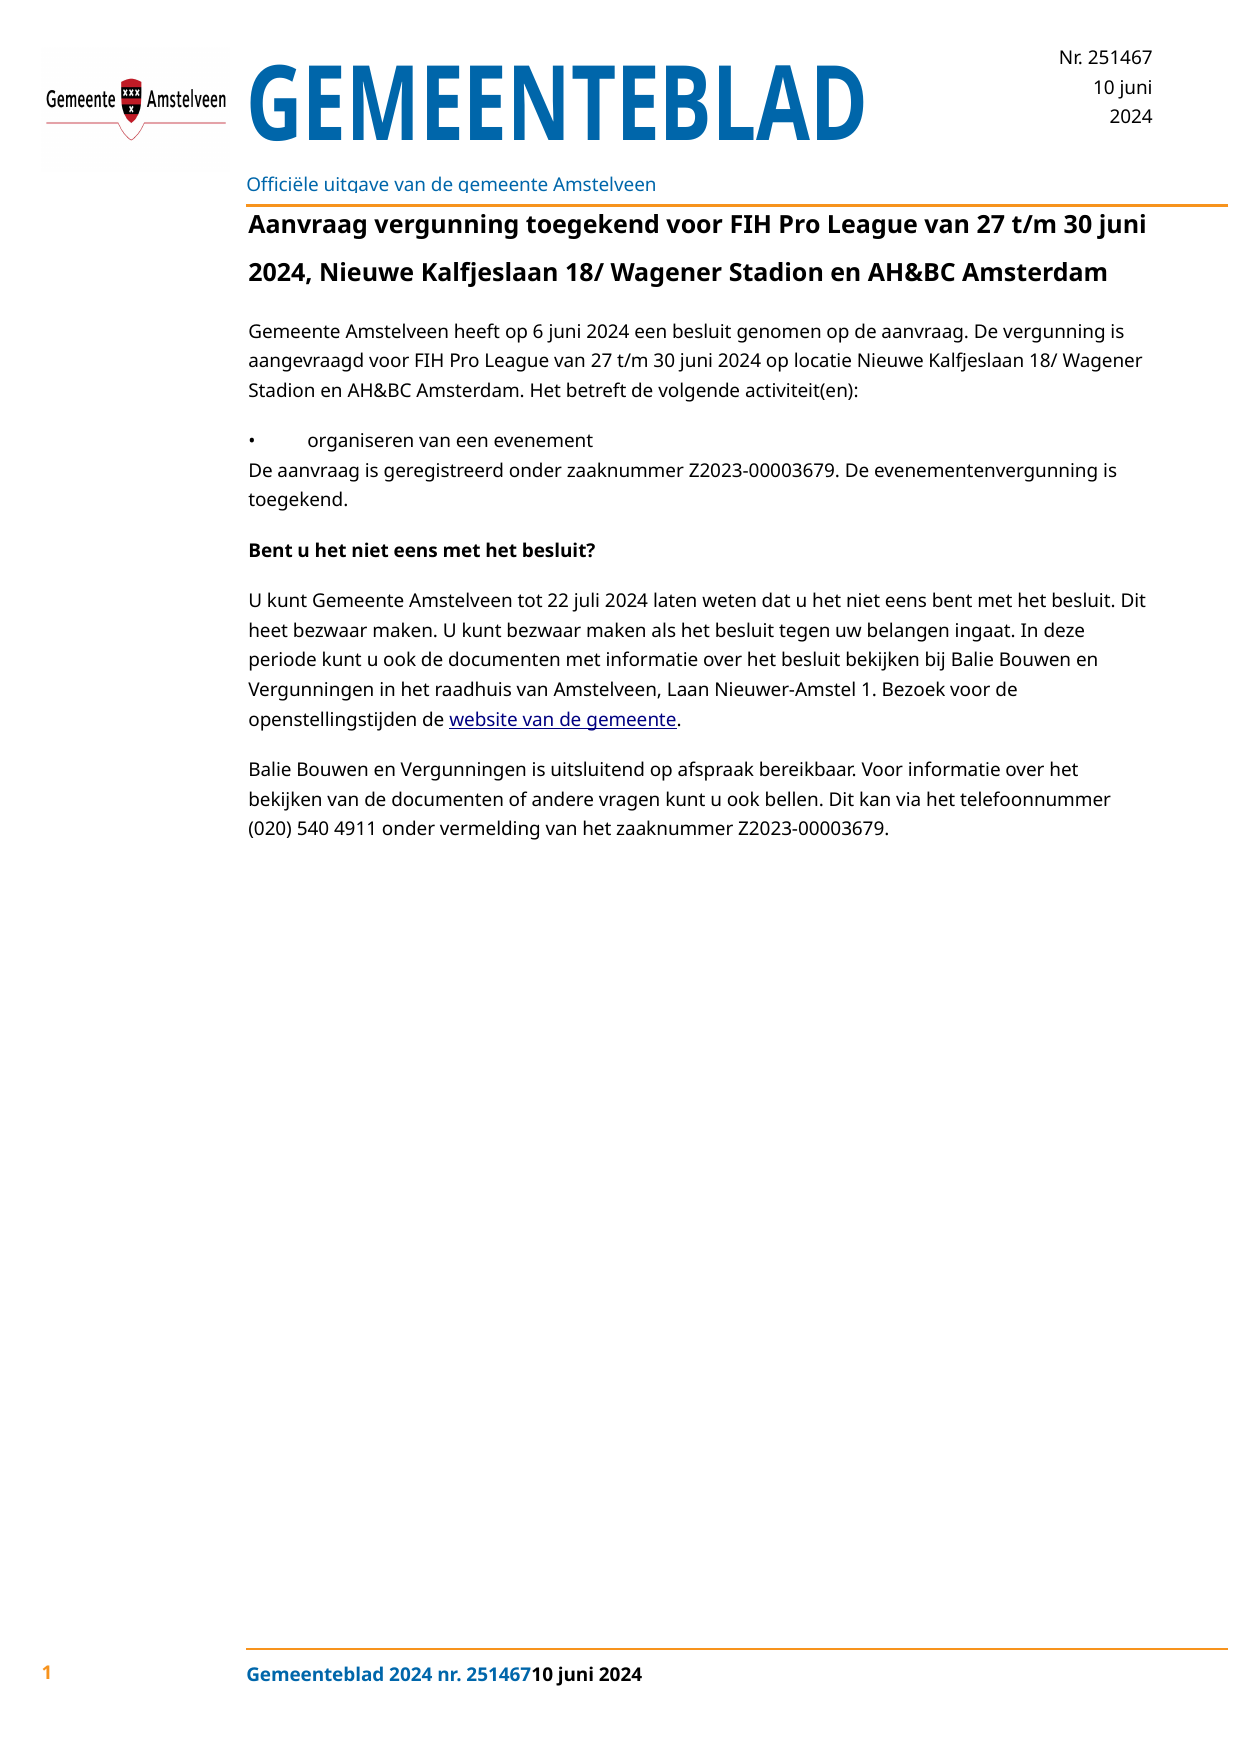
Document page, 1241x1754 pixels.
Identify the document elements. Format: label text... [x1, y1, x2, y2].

text Gemeente Amstelveen heeft op 6 juni 2024 een besluit genomen op de aanvraag. De vergunning is aangevraagd voor FIH Pro League van 27 t/m 30 juni 2024 op locatie Nieuwe Kalfjeslaan 18/ Wagener Stadion en AH&BC Amsterdam. Het betreft de volgende activiteit(en): [248, 318, 1152, 403]
text U kunt Gemeente Amstelveen tot 22 juli 2024 laten weten dat u het niet eens bent met het besluit. Dit heet bezwaar maken. U kunt bezwaar maken als het besluit tegen uw belangen ingaat. In deze periode kunt u ook de documenten met informatie over het besluit bekijken bij Balie Bouwen en Vergunningen in het raadhuis van Amstelveen, Laan Nieuwer-Amstel 1. Bezoek voor de openstellingstijden de website van de gemeente. [248, 587, 1152, 732]
picture [41, 47, 231, 172]
text De aanvraag is geregistreerd onder zaaknummer Z2023-00003679. De evenementenvergunning is toegekend. [248, 457, 1152, 512]
text Balie Bouwen en Vergunningen is uitsluitend op afspraak bereikbaar. Voor informatie over het bekijken van de documenten of andere vragen kunt u ook bellen. Dit kan via het telefoonnummer (020) 540 4911 onder vermelding van het zaaknummer Z2023-00003679. [248, 756, 1152, 841]
list organiseren van een evenement [248, 427, 1152, 453]
text Bent u het niet eens met het besluit? [248, 537, 1152, 563]
text Aanvraag vergunning toegekend voor FIH Pro League van 27 t/m 30 juni 2024, Nieuwe Kalfjeslaan 18/ Wagener Stadion en AH&BC Amsterdam [248, 207, 1152, 288]
